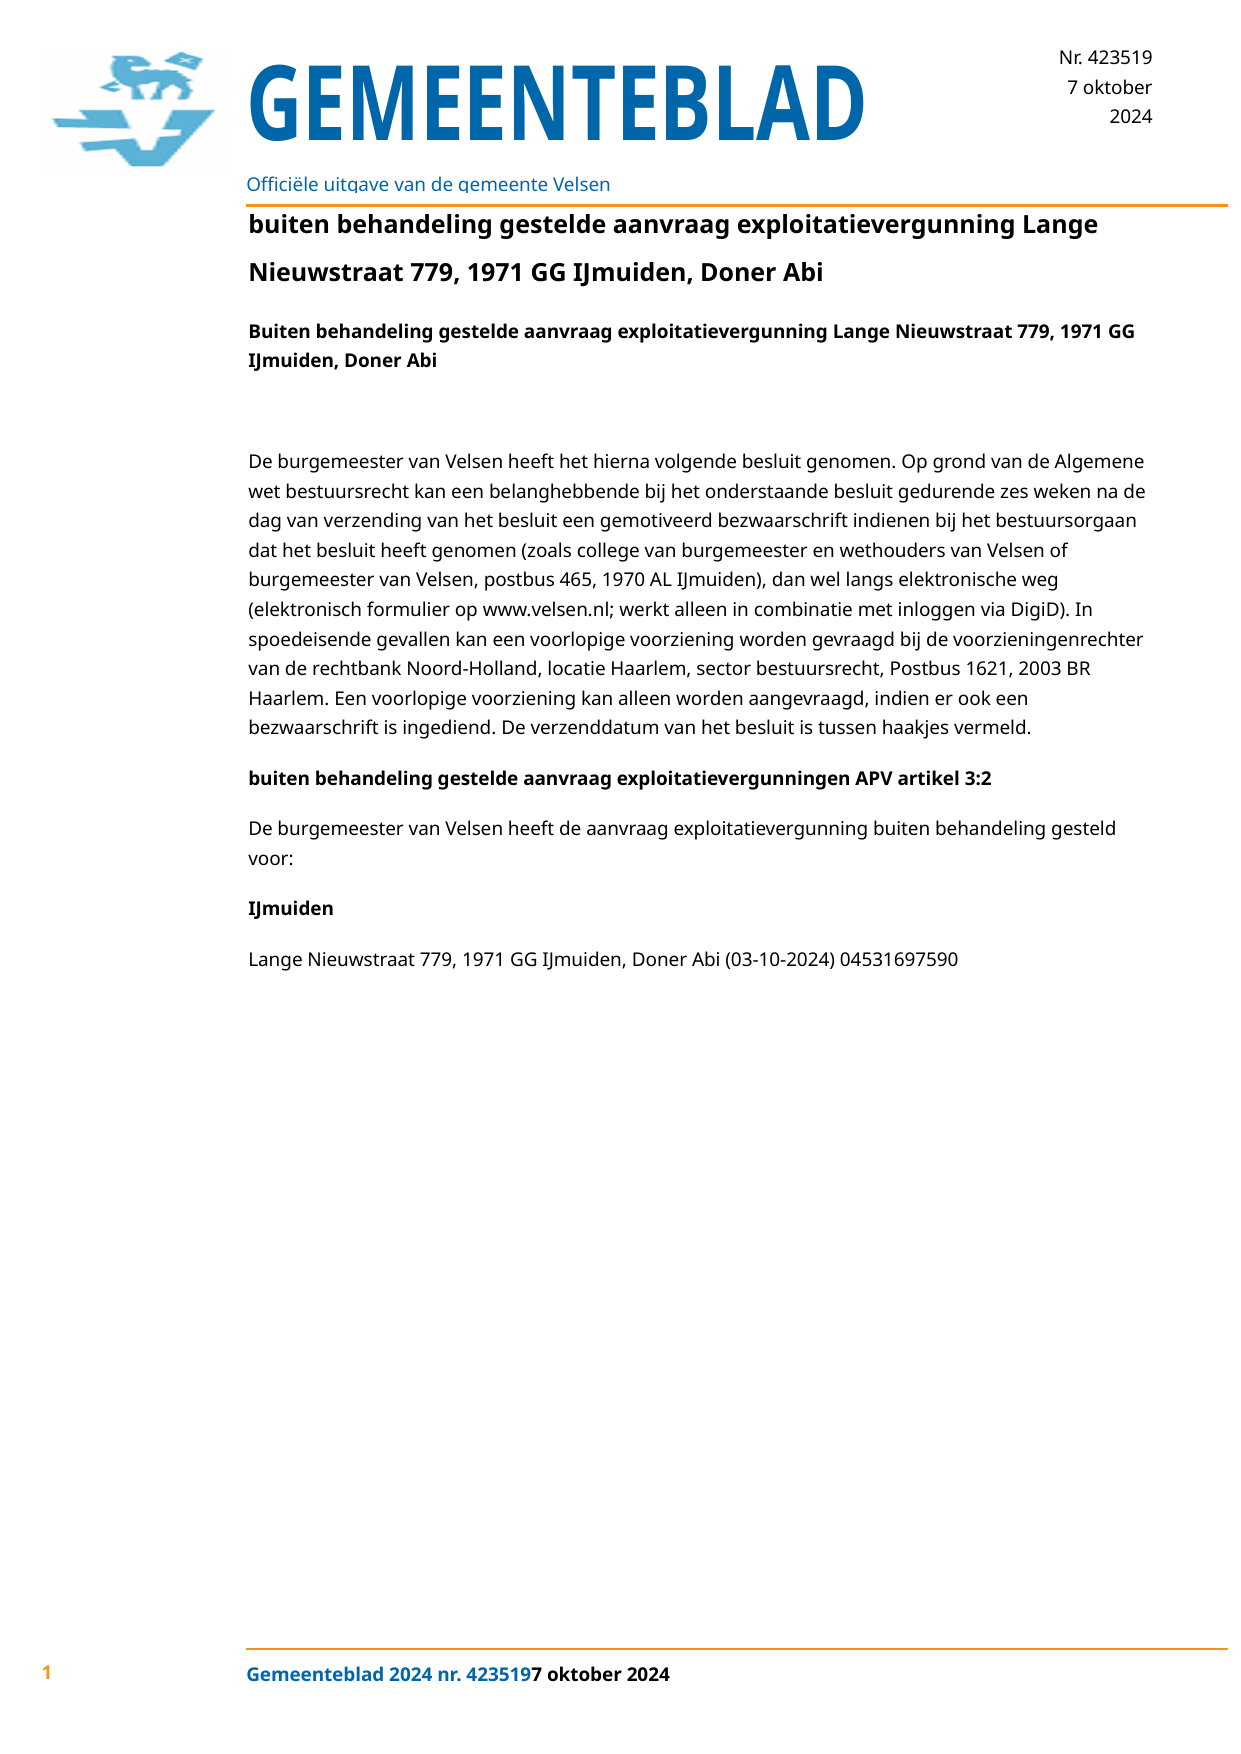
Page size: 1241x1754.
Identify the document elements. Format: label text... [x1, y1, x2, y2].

text De burgemeester van Velsen heeft het hierna volgende besluit genomen. Op grond van de Algemene wet bestuursrecht kan een belanghebbende bij het onderstaande besluit gedurende zes weken na de dag van verzending van het besluit een gemotiveerd bezwaarschrift indienen bij het bestuursorgaan dat het besluit heeft genomen (zoals college van burgemeester en wethouders van Velsen of burgemeester van Velsen, postbus 465, 1970 AL IJmuiden), dan wel langs elektronische weg (elektronisch formulier op www.velsen.nl; werkt alleen in combinatie met inloggen via DigiD). In spoedeisende gevallen kan een voorlopige voorziening worden gevraagd bij de voorzieningenrechter van de rechtbank Noord-Holland, locatie Haarlem, sector bestuursrecht, Postbus 1621, 2003 BR Haarlem. Een voorlopige voorziening kan alleen worden aangevraagd, indien er ook een bezwaarschrift is ingediend. De verzenddatum van het besluit is tussen haakjes vermeld. [248, 448, 1152, 740]
picture [41, 47, 231, 172]
text buiten behandeling gestelde aanvraag exploitatievergunning Lange Nieuwstraat 779, 1971 GG IJmuiden, Doner Abi [248, 207, 1152, 288]
text De burgemeester van Velsen heeft de aanvraag exploitatievergunning buiten behandeling gesteld voor: [248, 815, 1152, 871]
text IJmuiden [248, 895, 1152, 921]
text Lange Nieuwstraat 779, 1971 GG IJmuiden, Doner Abi (03-10-2024) 04531697590 [248, 946, 1152, 972]
text buiten behandeling gestelde aanvraag exploitatievergunningen APV artikel 3:2 [248, 765, 1152, 791]
text Buiten behandeling gestelde aanvraag exploitatievergunning Lange Nieuwstraat 779, 1971 GG IJmuiden, Doner Abi [248, 318, 1152, 373]
